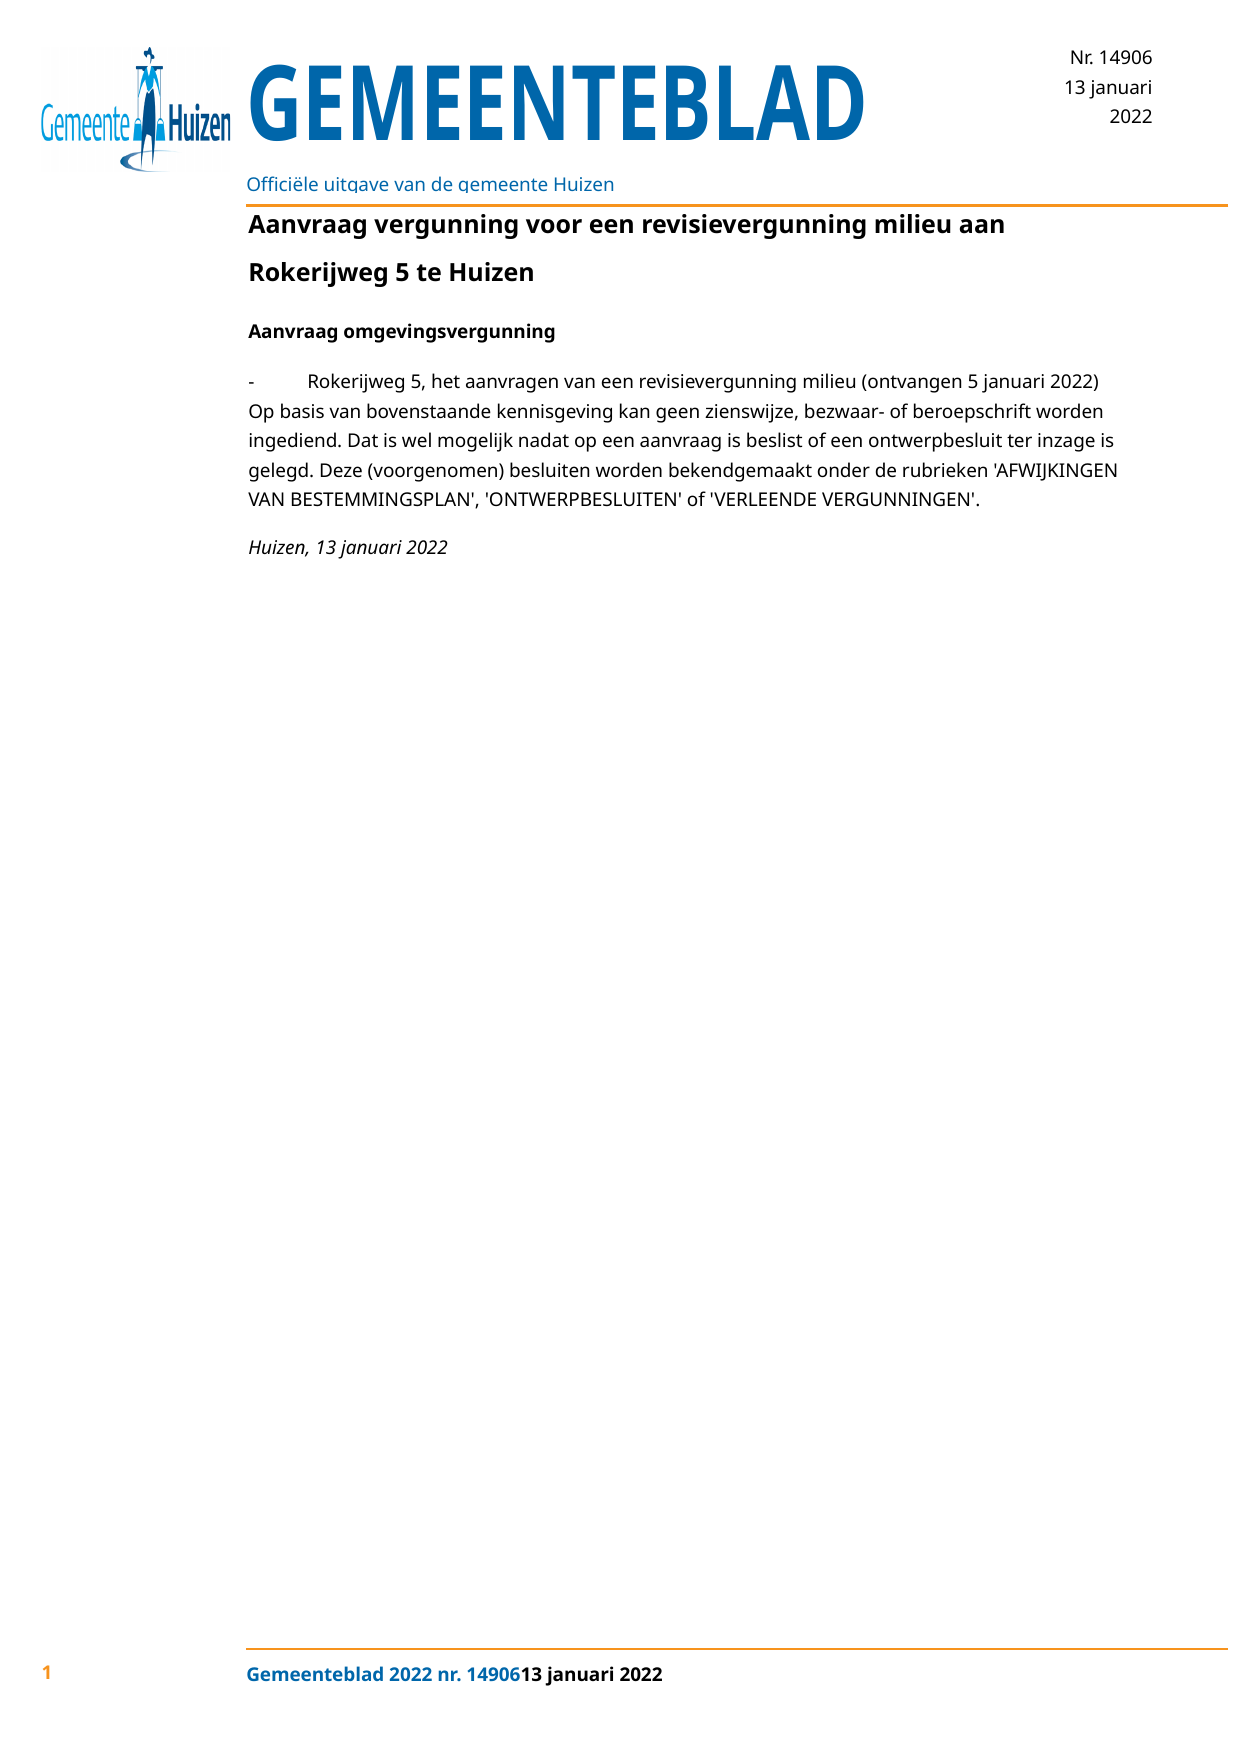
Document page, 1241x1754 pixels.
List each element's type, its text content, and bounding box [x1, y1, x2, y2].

text Op basis van bovenstaande kennisgeving kan geen zienswijze, bezwaar- of beroepschrift worden ingediend. Dat is wel mogelijk nadat op een aanvraag is beslist of een ontwerpbesluit ter inzage is gelegd. Deze (voorgenomen) besluiten worden bekendgemaakt onder de rubrieken 'AFWIJKINGEN VAN BESTEMMINGSPLAN', 'ONTWERPBESLUITEN' of 'VERLEENDE VERGUNNINGEN'. [248, 398, 1152, 512]
list Rokerijweg 5, het aanvragen van een revisievergunning milieu (ontvangen 5 januari 2022) [248, 368, 1152, 394]
picture [41, 47, 231, 172]
text Aanvraag vergunning voor een revisievergunning milieu aan Rokerijweg 5 te Huizen [248, 207, 1152, 288]
text Aanvraag omgevingsvergunning [248, 318, 1152, 344]
text Huizen, 13 januari 2022 [248, 534, 1152, 560]
